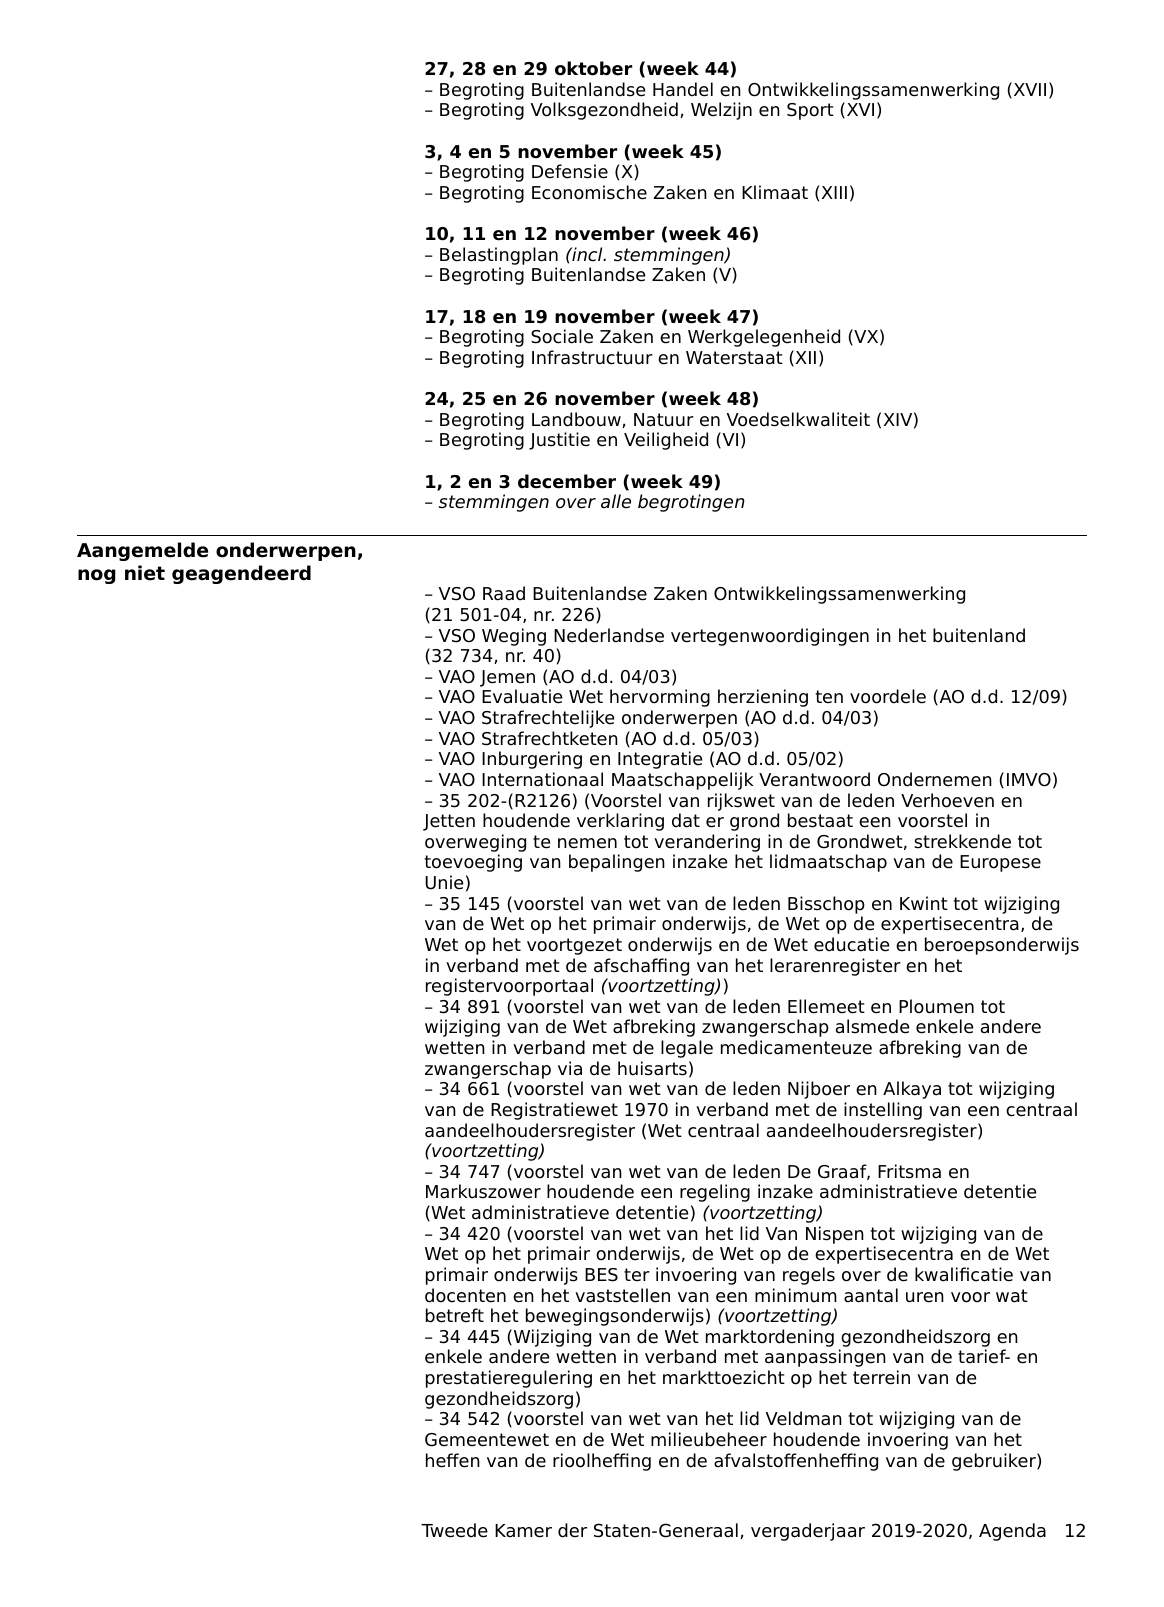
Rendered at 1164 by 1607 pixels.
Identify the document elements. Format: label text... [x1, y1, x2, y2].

table_cell – Begroting Buitenlandse Handel en Ontwikkelingssamenwerking (XVII) [418, 80, 1087, 100]
table_cell [401, 307, 418, 327]
table_cell [77, 492, 401, 513]
table_cell [77, 59, 401, 80]
table_cell [401, 204, 418, 224]
table_cell [77, 688, 401, 708]
table_cell [77, 265, 401, 286]
table_header [418, 536, 1087, 584]
table_cell [401, 451, 418, 472]
table_cell [401, 1162, 418, 1224]
table_cell [401, 183, 418, 203]
table_cell – Belastingplan (incl. stemmingen) [418, 245, 1087, 265]
table_cell [77, 348, 401, 368]
table_cell – Begroting Landbouw, Natuur en Voedselkwaliteit (XIV) [418, 410, 1087, 430]
table_cell – 35 202-(R2126) (Voorstel van rijkswet van de leden Verhoeven en Jetten houdende verklaring dat er grond bestaat een voorstel in overweging te nemen tot verandering in de Grondwet, strekkende tot toevoeging van bepalingen inzake het lidmaatschap van de Europese Unie) [418, 791, 1087, 894]
table_cell 1, 2 en 3 december (week 49) [418, 472, 1087, 492]
table_cell [401, 1327, 418, 1409]
table_cell [77, 286, 401, 307]
table_cell [77, 584, 401, 605]
table_cell [77, 430, 401, 451]
table_cell – Begroting Buitenlandse Zaken (V) [418, 265, 1087, 286]
table_cell [418, 369, 1087, 389]
table_cell [77, 327, 401, 348]
table_cell – 34 445 (Wijziging van de Wet marktordening gezondheidszorg en enkele andere wetten in verband met aanpassingen van de tarief- en prestatieregulering en het markttoezicht op het terrein van de gezondheidszorg) [418, 1327, 1087, 1409]
table_cell [77, 1409, 401, 1471]
table_cell [77, 749, 401, 770]
table_cell [401, 584, 418, 605]
table_cell [77, 204, 401, 224]
table_cell [77, 729, 401, 749]
table_cell [77, 121, 401, 142]
table_cell [401, 348, 418, 368]
table_cell [401, 688, 418, 708]
table_cell [77, 142, 401, 162]
table_cell [418, 286, 1087, 307]
table_cell [77, 410, 401, 430]
table_cell [401, 997, 418, 1079]
table_cell [401, 245, 418, 265]
table_cell [77, 472, 401, 492]
table_cell [77, 80, 401, 100]
table_cell – stemmingen over alle begrotingen [418, 492, 1087, 513]
table_cell – VAO Jemen (AO d.d. 04/03) [418, 667, 1087, 687]
table_cell [77, 162, 401, 183]
table_cell – Begroting Defensie (X) [418, 162, 1087, 183]
table_cell [401, 430, 418, 451]
table_cell [401, 791, 418, 894]
table_cell [77, 307, 401, 327]
table_cell [401, 265, 418, 286]
table_cell [401, 80, 418, 100]
table_cell – VAO Internationaal Maatschappelijk Verantwoord Ondernemen (IMVO) [418, 770, 1087, 791]
table_cell (21 501-04, nr. 226) [418, 605, 1087, 626]
table_cell [401, 472, 418, 492]
table_cell – VSO Raad Buitenlandse Zaken Ontwikkelingssamenwerking [418, 584, 1087, 605]
table_cell [401, 121, 418, 142]
table_cell [77, 389, 401, 410]
table_cell [401, 224, 418, 245]
table_cell [77, 1327, 401, 1409]
table_header Aangemelde onderwerpen, nog niet geagendeerd [77, 536, 401, 584]
table_header [401, 536, 418, 584]
table_cell [401, 1224, 418, 1327]
table_cell [77, 369, 401, 389]
table_cell [77, 791, 401, 894]
table_cell – 34 747 (voorstel van wet van de leden De Graaf, Fritsma en Markuszower houdende een regeling inzake administratieve detentie (Wet administratieve detentie) (voortzetting) [418, 1162, 1087, 1224]
table_cell – 35 145 (voorstel van wet van de leden Bisschop en Kwint tot wijziging van de Wet op het primair onderwijs, de Wet op de expertisecentra, de Wet op het voortgezet onderwijs en de Wet educatie en beroepsonderwijs in verband met de afschaffing van het lerarenregister en het registervoorportaal (voortzetting)) [418, 894, 1087, 997]
table_cell [77, 626, 401, 667]
table_cell [401, 708, 418, 729]
table_cell [401, 894, 418, 997]
table_cell [77, 245, 401, 265]
table_cell [77, 770, 401, 791]
table_cell 24, 25 en 26 november (week 48) [418, 389, 1087, 410]
table_cell 3, 4 en 5 november (week 45) [418, 142, 1087, 162]
table_cell – 34 891 (voorstel van wet van de leden Ellemeet en Ploumen tot wijziging van de Wet afbreking zwangerschap alsmede enkele andere wetten in verband met de legale medicamenteuze afbreking van de zwangerschap via de huisarts) [418, 997, 1087, 1079]
table_cell [77, 997, 401, 1079]
table_cell [77, 183, 401, 203]
table_cell [77, 708, 401, 729]
table_cell [401, 389, 418, 410]
table_cell [77, 451, 401, 472]
table_cell [401, 667, 418, 687]
table_cell – VSO Weging Nederlandse vertegenwoordigingen in het buitenland (32 734, nr. 40) [418, 626, 1087, 667]
table_cell [418, 121, 1087, 142]
table_cell – 34 661 (voorstel van wet van de leden Nijboer en Alkaya tot wijziging van de Registratiewet 1970 in verband met de instelling van een centraal aandeelhoudersregister (Wet centraal aandeelhoudersregister) (voortzetting) [418, 1079, 1087, 1162]
table_cell [77, 100, 401, 121]
table_cell – Begroting Sociale Zaken en Werkgelegenheid (VX) [418, 327, 1087, 348]
table_cell – 34 420 (voorstel van wet van het lid Van Nispen tot wijziging van de Wet op het primair onderwijs, de Wet op de expertisecentra en de Wet primair onderwijs BES ter invoering van regels over de kwalificatie van docenten en het vaststellen van een minimum aantal uren voor wat betreft het bewegingsonderwijs) (voortzetting) [418, 1224, 1087, 1327]
table_cell [401, 749, 418, 770]
table_cell [77, 667, 401, 687]
table_cell [401, 729, 418, 749]
table_cell 17, 18 en 19 november (week 47) [418, 307, 1087, 327]
table_cell [77, 1162, 401, 1224]
table_cell [401, 162, 418, 183]
table_cell – VAO Strafrechtketen (AO d.d. 05/03) [418, 729, 1087, 749]
table_cell 10, 11 en 12 november (week 46) [418, 224, 1087, 245]
table_cell [77, 605, 401, 626]
table_cell [401, 369, 418, 389]
table_cell – Begroting Economische Zaken en Klimaat (XIII) [418, 183, 1087, 203]
table_cell – VAO Evaluatie Wet hervorming herziening ten voordele (AO d.d. 12/09) [418, 688, 1087, 708]
table_cell – 34 542 (voorstel van wet van het lid Veldman tot wijziging van de Gemeentewet en de Wet milieubeheer houdende invoering van het heffen van de rioolheffing en de afvalstoffenheffing van de gebruiker) [418, 1409, 1087, 1471]
table_cell – VAO Inburgering en Integratie (AO d.d. 05/02) [418, 749, 1087, 770]
table_cell [401, 286, 418, 307]
table_cell [77, 1079, 401, 1162]
table_cell [77, 1224, 401, 1327]
table_cell [77, 224, 401, 245]
table_cell – Begroting Volksgezondheid, Welzijn en Sport (XVI) [418, 100, 1087, 121]
table_cell [401, 492, 418, 513]
table_cell [401, 626, 418, 667]
table_cell [401, 1079, 418, 1162]
table_cell 27, 28 en 29 oktober (week 44) [418, 59, 1087, 80]
table_cell – VAO Strafrechtelijke onderwerpen (AO d.d. 04/03) [418, 708, 1087, 729]
table_cell [401, 1409, 418, 1471]
table_cell [401, 100, 418, 121]
table_cell [401, 605, 418, 626]
table_cell [77, 894, 401, 997]
table_cell [418, 204, 1087, 224]
table_cell [401, 770, 418, 791]
table_cell [401, 142, 418, 162]
table_cell [401, 410, 418, 430]
table_cell [401, 59, 418, 80]
table_cell – Begroting Justitie en Veiligheid (VI) [418, 430, 1087, 451]
table_cell – Begroting Infrastructuur en Waterstaat (XII) [418, 348, 1087, 368]
table_cell [418, 451, 1087, 472]
table_cell [401, 327, 418, 348]
